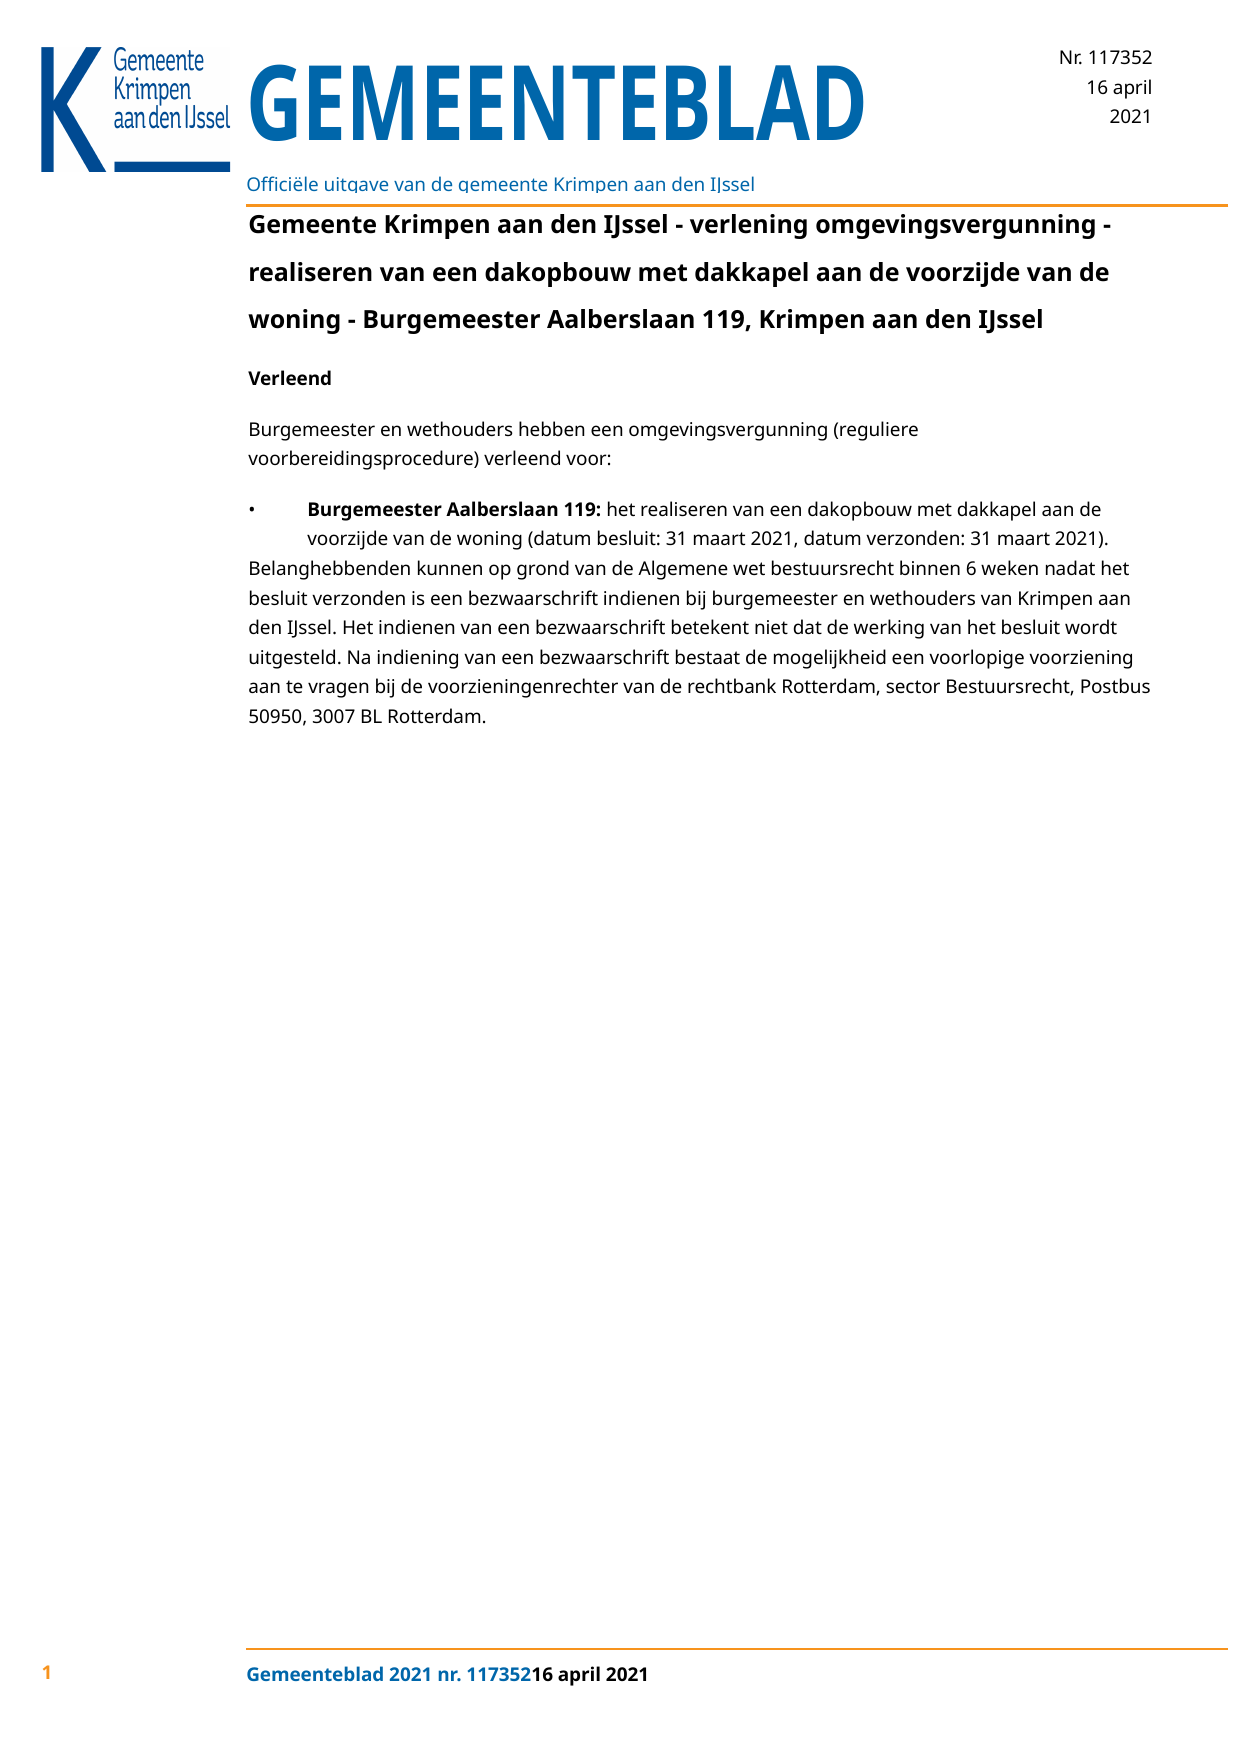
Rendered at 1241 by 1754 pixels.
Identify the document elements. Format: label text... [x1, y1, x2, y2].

text Belanghebbenden kunnen op grond van de Algemene wet bestuursrecht binnen 6 weken nadat het besluit verzonden is een bezwaarschrift indienen bij burgemeester en wethouders van Krimpen aan den IJssel. Het indienen van een bezwaarschrift betekent niet dat de werking van het besluit wordt uitgesteld. Na indiening van een bezwaarschrift bestaat de mogelijkheid een voorlopige voorziening aan te vragen bij de voorzieningenrechter van de rechtbank Rotterdam, sector Bestuursrecht, Postbus 50950, 3007 BL Rotterdam. [248, 555, 1152, 729]
text Gemeente Krimpen aan den IJssel - verlening omgevingsvergunning - realiseren van een dakopbouw met dakkapel aan de voorzijde van de woning - Burgemeester Aalberslaan 119, Krimpen aan den IJssel [248, 207, 1152, 336]
picture [41, 47, 231, 172]
text Verleend [248, 366, 1152, 391]
list Burgemeester Aalberslaan 119: het realiseren van een dakopbouw met dakkapel aan de voorzijde van de woning (datum besluit: 31 maart 2021, datum verzonden: 31 maart 2021). [248, 496, 1152, 551]
text Burgemeester en wethouders hebben een omgevingsvergunning (reguliere voorbereidingsprocedure) verleend voor: [248, 416, 1152, 471]
